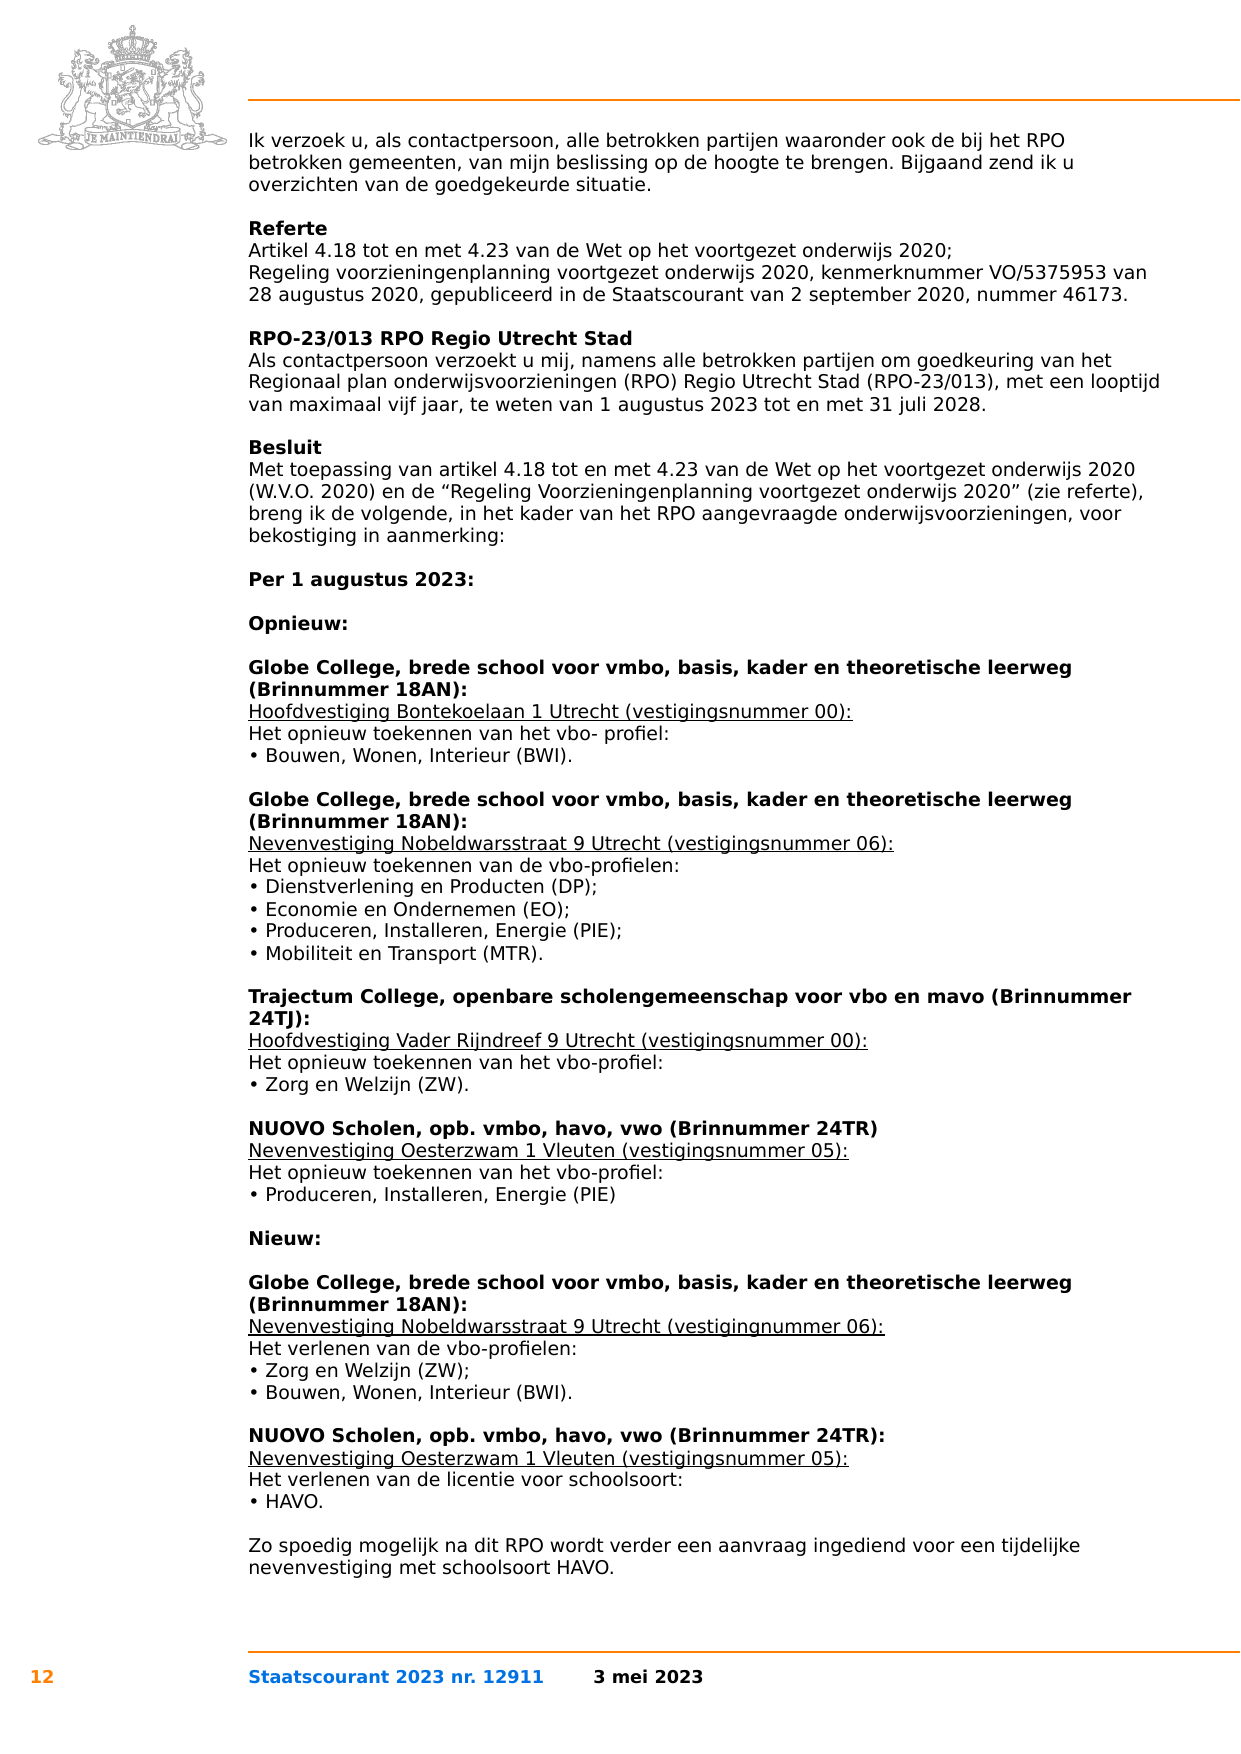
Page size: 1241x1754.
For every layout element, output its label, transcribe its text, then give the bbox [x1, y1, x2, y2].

text NUOVO Scholen, opb. vmbo, havo, vwo (Brinnummer 24TR) [248, 1118, 1163, 1140]
text Nieuw: [248, 1228, 1163, 1250]
text • Zorg en Welzijn (ZW). [248, 1074, 1163, 1096]
text Besluit [248, 437, 1163, 459]
text • Dienstverlening en Producten (DP); [248, 876, 1163, 898]
text Nevenvestiging Oesterzwam 1 Vleuten (vestigingsnummer 05): [248, 1447, 1163, 1469]
text Hoofdvestiging Vader Rijndreef 9 Utrecht (vestigingsnummer 00): [248, 1030, 1163, 1052]
text Opnieuw: [248, 613, 1163, 635]
text Ik verzoek u, als contactpersoon, alle betrokken partijen waaronder ook de bij het RPO betrokken gemeenten, van mijn beslissing op de hoogte te brengen. Bijgaand zend ik u overzichten van de goedgekeurde situatie. [248, 130, 1163, 196]
text Als contactpersoon verzoekt u mij, namens alle betrokken partijen om goedkeuring van het Regionaal plan onderwijsvoorzieningen (RPO) Regio Utrecht Stad (RPO-23/013), met een looptijd van maximaal vijf jaar, te weten van 1 augustus 2023 tot en met 31 juli 2028. [248, 349, 1163, 415]
text Zo spoedig mogelijk na dit RPO wordt verder een aanvraag ingediend voor een tijdelijke nevenvestiging met schoolsoort HAVO. [248, 1535, 1163, 1579]
text Globe College, brede school voor vmbo, basis, kader en theoretische leerweg (Brinnummer 18AN): [248, 788, 1163, 832]
text • Produceren, Installeren, Energie (PIE) [248, 1184, 1163, 1206]
text Het verlenen van de licentie voor schoolsoort: [248, 1469, 1163, 1491]
text • Bouwen, Wonen, Interieur (BWI). [248, 1382, 1163, 1403]
text Hoofdvestiging Bontekoelaan 1 Utrecht (vestigingsnummer 00): [248, 701, 1163, 723]
text Nevenvestiging Oesterzwam 1 Vleuten (vestigingsnummer 05): [248, 1140, 1163, 1162]
text Met toepassing van artikel 4.18 tot en met 4.23 van de Wet op het voortgezet onderwijs 2020 (W.V.O. 2020) en de “Regeling Voorzieningenplanning voortgezet onderwijs 2020” (zie referte), breng ik de volgende, in het kader van het RPO aangevraagde onderwijsvoorzieningen, voor bekostiging in aanmerking: [248, 459, 1163, 547]
text Globe College, brede school voor vmbo, basis, kader en theoretische leerweg (Brinnummer 18AN): [248, 657, 1163, 701]
picture [38, 25, 227, 150]
text Het verlenen van de vbo-profielen: [248, 1338, 1163, 1359]
text • Zorg en Welzijn (ZW); [248, 1359, 1163, 1382]
text Per 1 augustus 2023: [248, 569, 1163, 591]
text Trajectum College, openbare scholengemeenschap voor vbo en mavo (Brinnummer 24TJ): [248, 986, 1163, 1030]
text Het opnieuw toekennen van het vbo-profiel: [248, 1162, 1163, 1184]
text • HAVO. [248, 1491, 1163, 1513]
text RPO-23/013 RPO Regio Utrecht Stad [248, 327, 1163, 349]
text • Bouwen, Wonen, Interieur (BWI). [248, 745, 1163, 767]
text • Economie en Ondernemen (EO); [248, 898, 1163, 920]
text • Mobiliteit en Transport (MTR). [248, 942, 1163, 964]
text Het opnieuw toekennen van het vbo- profiel: [248, 723, 1163, 745]
text Globe College, brede school voor vmbo, basis, kader en theoretische leerweg (Brinnummer 18AN): [248, 1272, 1163, 1316]
text Referte [248, 218, 1163, 240]
text Nevenvestiging Nobeldwarsstraat 9 Utrecht (vestigingnummer 06): [248, 1316, 1163, 1338]
text Artikel 4.18 tot en met 4.23 van de Wet op het voortgezet onderwijs 2020; [248, 240, 1163, 262]
text NUOVO Scholen, opb. vmbo, havo, vwo (Brinnummer 24TR): [248, 1425, 1163, 1447]
text Regeling voorzieningenplanning voortgezet onderwijs 2020, kenmerknummer VO/5375953 van 28 augustus 2020, gepubliceerd in de Staatscourant van 2 september 2020, nummer 46173. [248, 262, 1163, 306]
text • Produceren, Installeren, Energie (PIE); [248, 920, 1163, 942]
text Het opnieuw toekennen van het vbo-profiel: [248, 1052, 1163, 1074]
text Het opnieuw toekennen van de vbo-profielen: [248, 854, 1163, 876]
text Nevenvestiging Nobeldwarsstraat 9 Utrecht (vestigingsnummer 06): [248, 832, 1163, 854]
